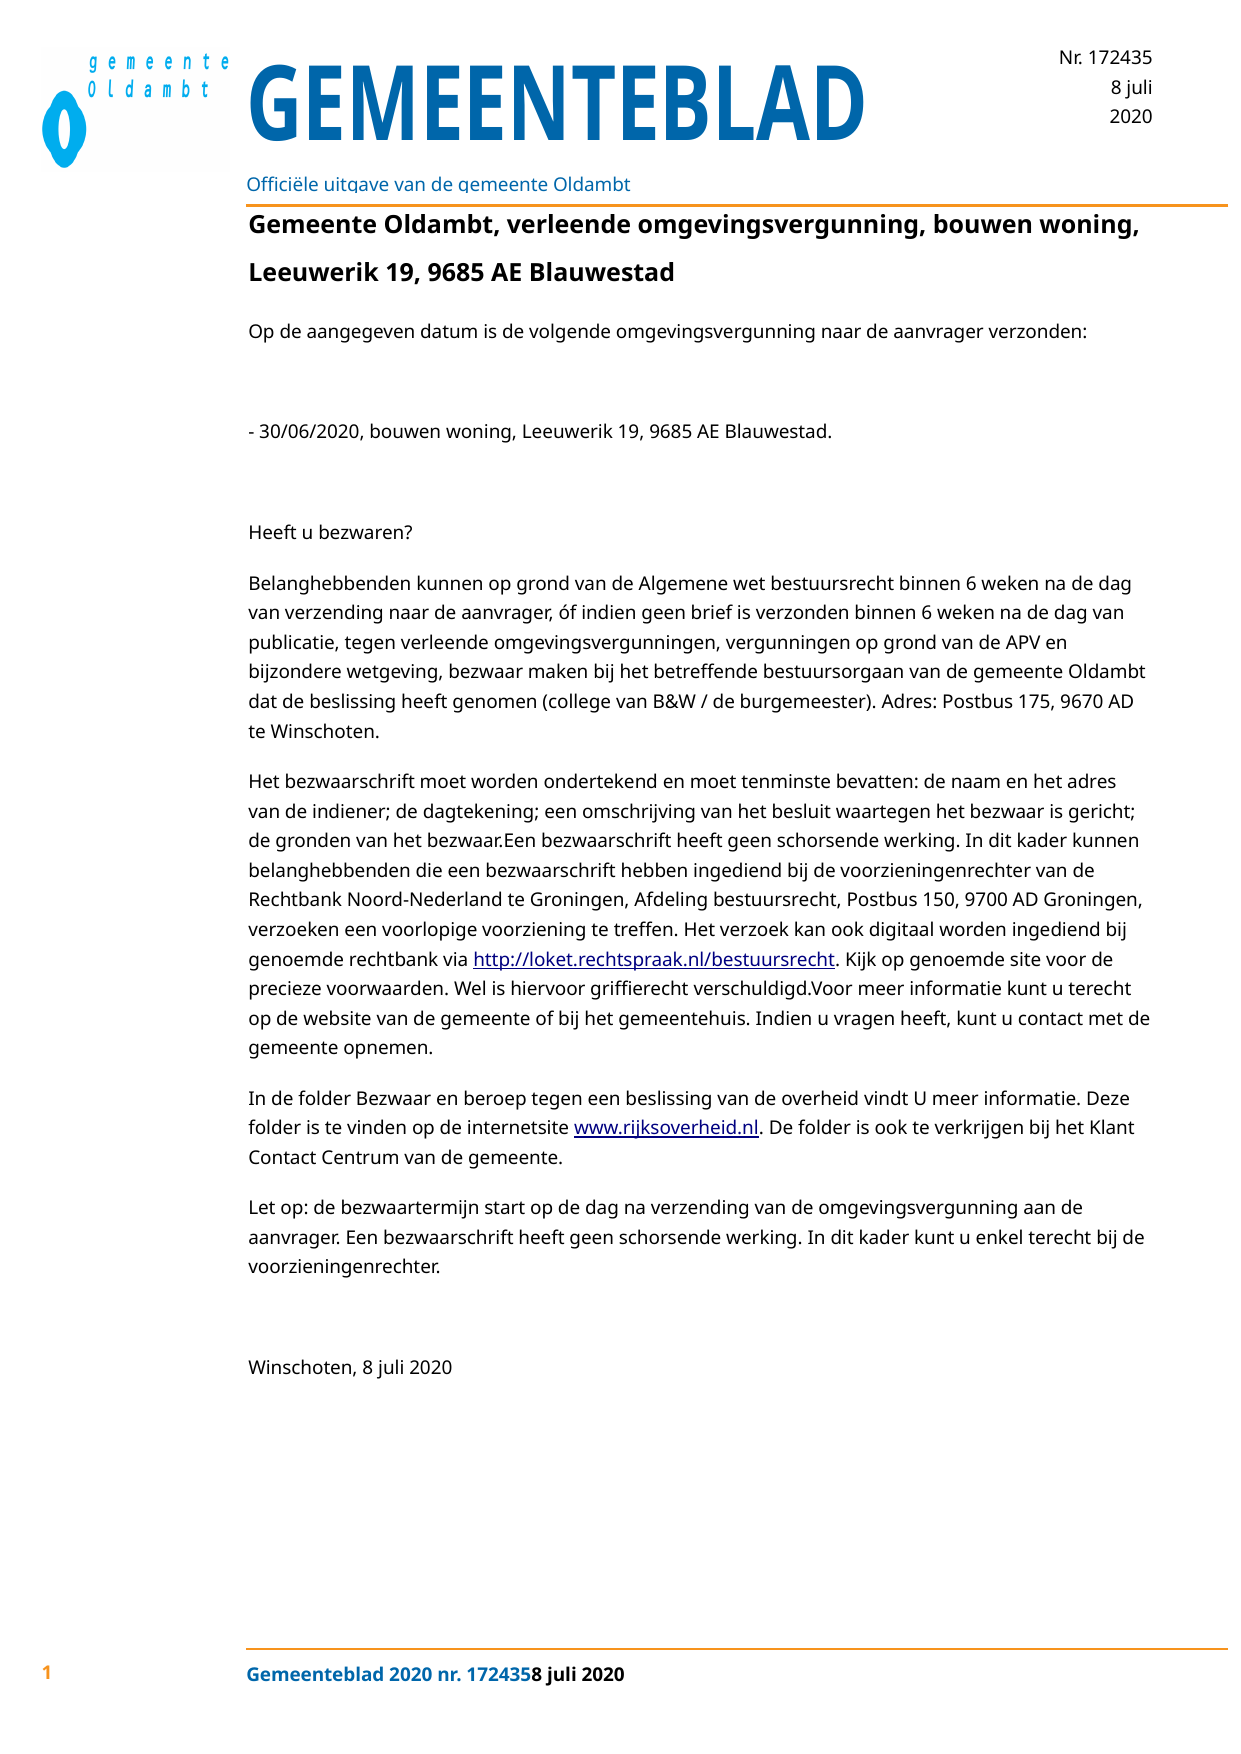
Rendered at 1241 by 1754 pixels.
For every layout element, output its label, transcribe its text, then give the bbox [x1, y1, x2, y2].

text Heeft u bezwaren? [248, 519, 1152, 545]
text - 30/06/2020, bouwen woning, Leeuwerik 19, 9685 AE Blauwestad. [248, 419, 1152, 444]
text Gemeente Oldambt, verleende omgevingsvergunning, bouwen woning, Leeuwerik 19, 9685 AE Blauwestad [248, 207, 1152, 288]
text Het bezwaarschrift moet worden ondertekend en moet tenminste bevatten: de naam en het adres van de indiener; de dagtekening; een omschrijving van het besluit waartegen het bezwaar is gericht; de gronden van het bezwaar.Een bezwaarschrift heeft geen schorsende werking. In dit kader kunnen belanghebbenden die een bezwaarschrift hebben ingediend bij de voorzieningenrechter van de Rechtbank Noord-Nederland te Groningen, Afdeling bestuursrecht, Postbus 150, 9700 AD Groningen, verzoeken een voorlopige voorziening te treffen. Het verzoek kan ook digitaal worden ingediend bij genoemde rechtbank via http://loket.rechtspraak.nl/bestuursrecht. Kijk op genoemde site voor de precieze voorwaarden. Wel is hiervoor griffierecht verschuldigd.Voor meer informatie kunt u terecht op de website van de gemeente of bij het gemeentehuis. Indien u vragen heeft, kunt u contact met de gemeente opnemen. [248, 768, 1152, 1060]
text Op de aangegeven datum is de volgende omgevingsvergunning naar de aanvrager verzonden: [248, 318, 1152, 344]
picture [41, 47, 231, 172]
text Winschoten, 8 juli 2020 [248, 1354, 1152, 1380]
text Let op: de bezwaartermijn start op de dag na verzending van de omgevingsvergunning aan de aanvrager. Een bezwaarschrift heeft geen schorsende werking. In dit kader kunt u enkel terecht bij de voorzieningenrechter. [248, 1194, 1152, 1279]
text Belanghebbenden kunnen op grond van de Algemene wet bestuursrecht binnen 6 weken na de dag van verzending naar de aanvrager, óf indien geen brief is verzonden binnen 6 weken na de dag van publicatie, tegen verleende omgevingsvergunningen, vergunningen op grond van de APV en bijzondere wetgeving, bezwaar maken bij het betreffende bestuursorgaan van de gemeente Oldambt dat de beslissing heeft genomen (college van B&W / de burgemeester). Adres: Postbus 175, 9670 AD te Winschoten. [248, 570, 1152, 744]
text In de folder Bezwaar en beroep tegen een beslissing van de overheid vindt U meer informatie. Deze folder is te vinden op de internetsite www.rijksoverheid.nl. De folder is ook te verkrijgen bij het Klant Contact Centrum van de gemeente. [248, 1085, 1152, 1170]
